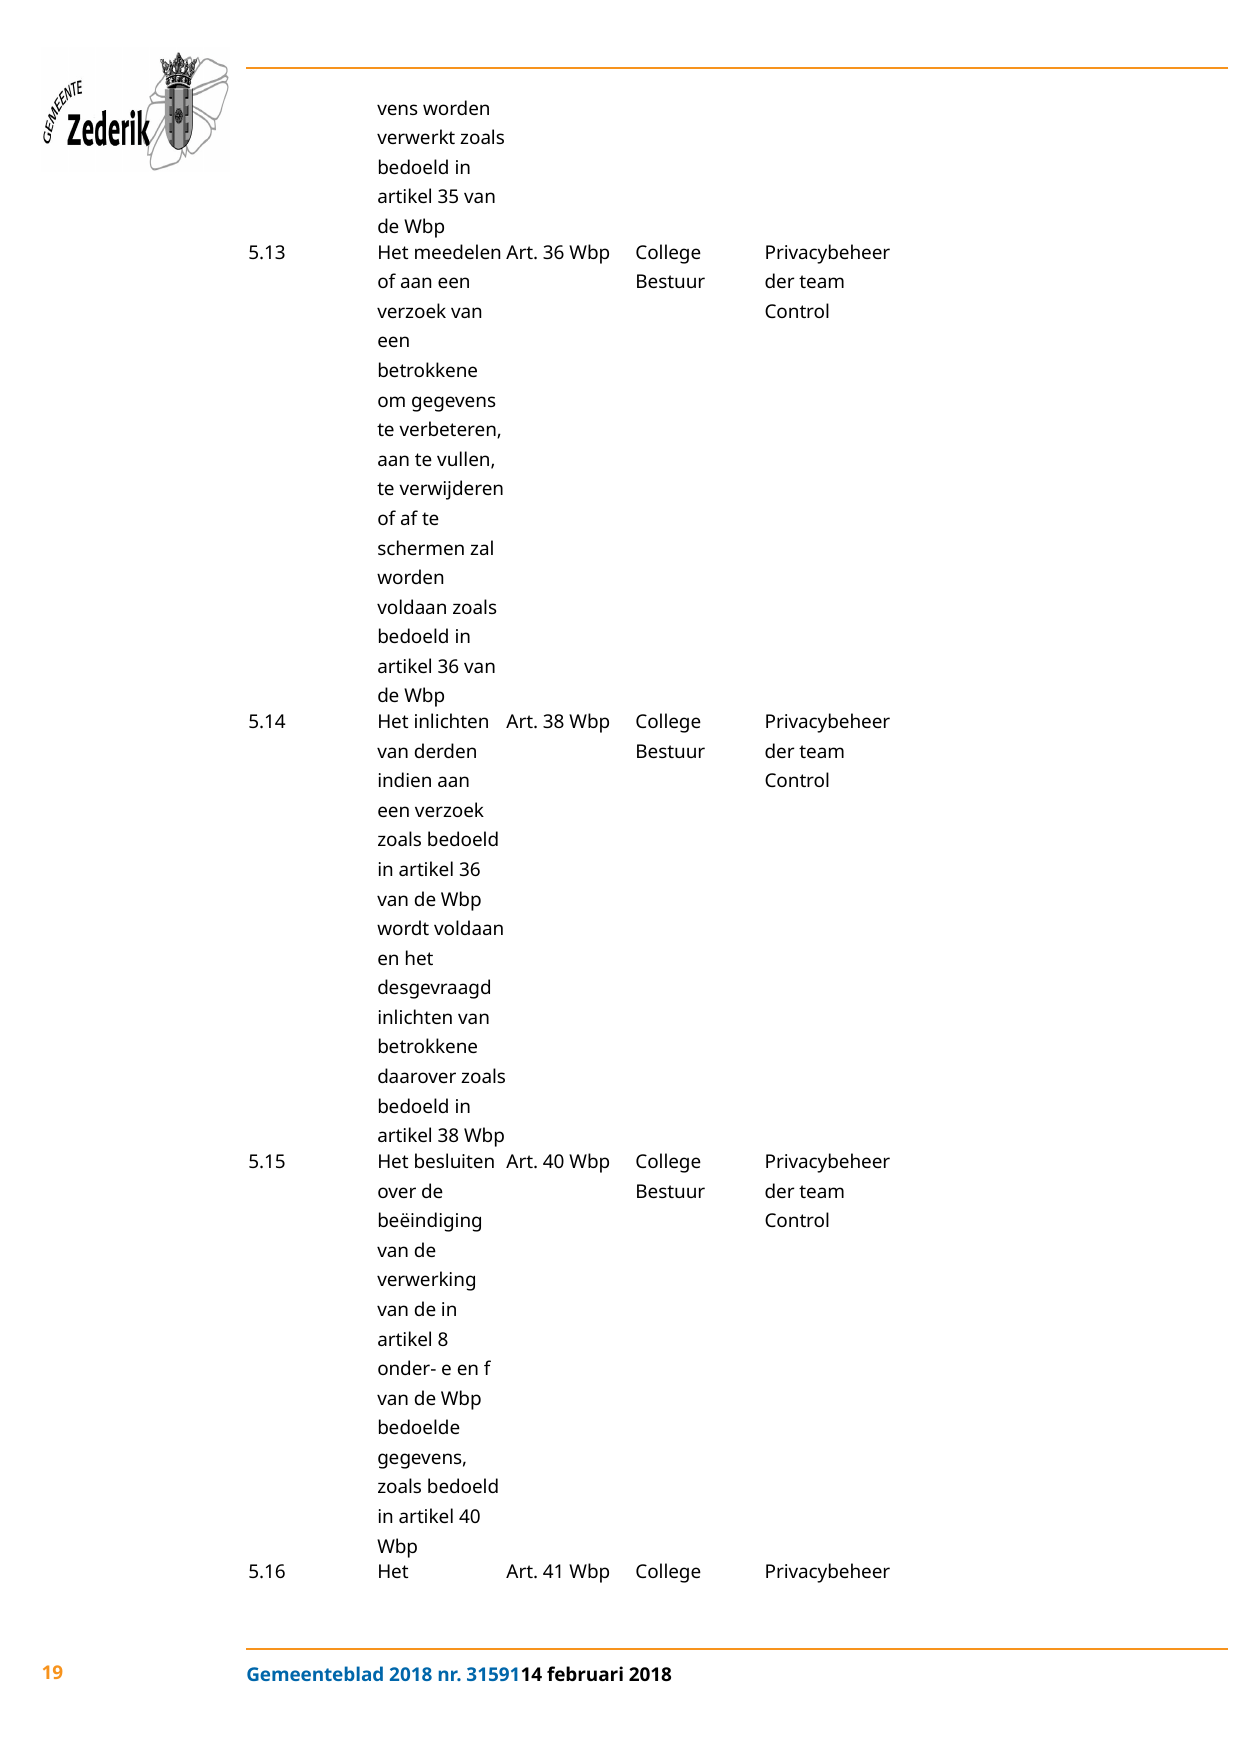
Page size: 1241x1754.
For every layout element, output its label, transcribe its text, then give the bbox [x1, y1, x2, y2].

table_cell [764, 95, 893, 239]
table_cell College Bestuur [635, 1148, 764, 1558]
table_cell [894, 239, 1022, 708]
table_cell [1023, 1148, 1152, 1558]
picture [41, 47, 231, 172]
table_cell [894, 1148, 1022, 1558]
table_cell Art. 41 Wbp [506, 1559, 635, 1584]
table_cell 5.16 [248, 1559, 377, 1584]
table_cell Privacybeheerder team Control [764, 239, 893, 708]
table_cell College Bestuur [635, 708, 764, 1148]
table_cell Art. 36 Wbp [506, 239, 635, 708]
table_cell [1023, 1559, 1152, 1584]
table_cell Art. 40 Wbp [506, 1148, 635, 1558]
table_cell [635, 95, 764, 239]
table_cell vens worden verwerkt zoals bedoeld in artikel 35 van de Wbp [377, 95, 506, 239]
table_cell College [635, 1559, 764, 1584]
table_cell 5.14 [248, 708, 377, 1148]
table_cell [894, 1559, 1022, 1584]
table_cell Art. 38 Wbp [506, 708, 635, 1148]
table_cell [1023, 708, 1152, 1148]
table_cell Privacybeheer [764, 1559, 893, 1584]
table_cell [248, 95, 377, 239]
table_cell Het meedelen of aan een verzoek van een betrokkene om gegevens te verbeteren, aan te vullen, te verwijderen of af te schermen zal worden voldaan zoals bedoeld in artikel 36 van de Wbp [377, 239, 506, 708]
table_cell 5.13 [248, 239, 377, 708]
table_cell Privacybeheerder team Control [764, 1148, 893, 1558]
table_cell [506, 95, 635, 239]
table_cell 5.15 [248, 1148, 377, 1558]
table_cell Het besluiten over de beëindiging van de verwerking van de in artikel 8 onder- e en f van de Wbp bedoelde gegevens, zoals bedoeld in artikel 40 Wbp [377, 1148, 506, 1558]
table_cell Het [377, 1559, 506, 1584]
table_cell [894, 95, 1022, 239]
table_cell Privacybeheerder team Control [764, 708, 893, 1148]
table_cell College Bestuur [635, 239, 764, 708]
table_cell [1023, 239, 1152, 708]
table_cell [1023, 95, 1152, 239]
table_cell [894, 708, 1022, 1148]
table_cell Het inlichten van derden indien aan een verzoek zoals bedoeld in artikel 36 van de Wbp wordt voldaan en het desgevraagd inlichten van betrokkene daarover zoals bedoeld in artikel 38 Wbp [377, 708, 506, 1148]
